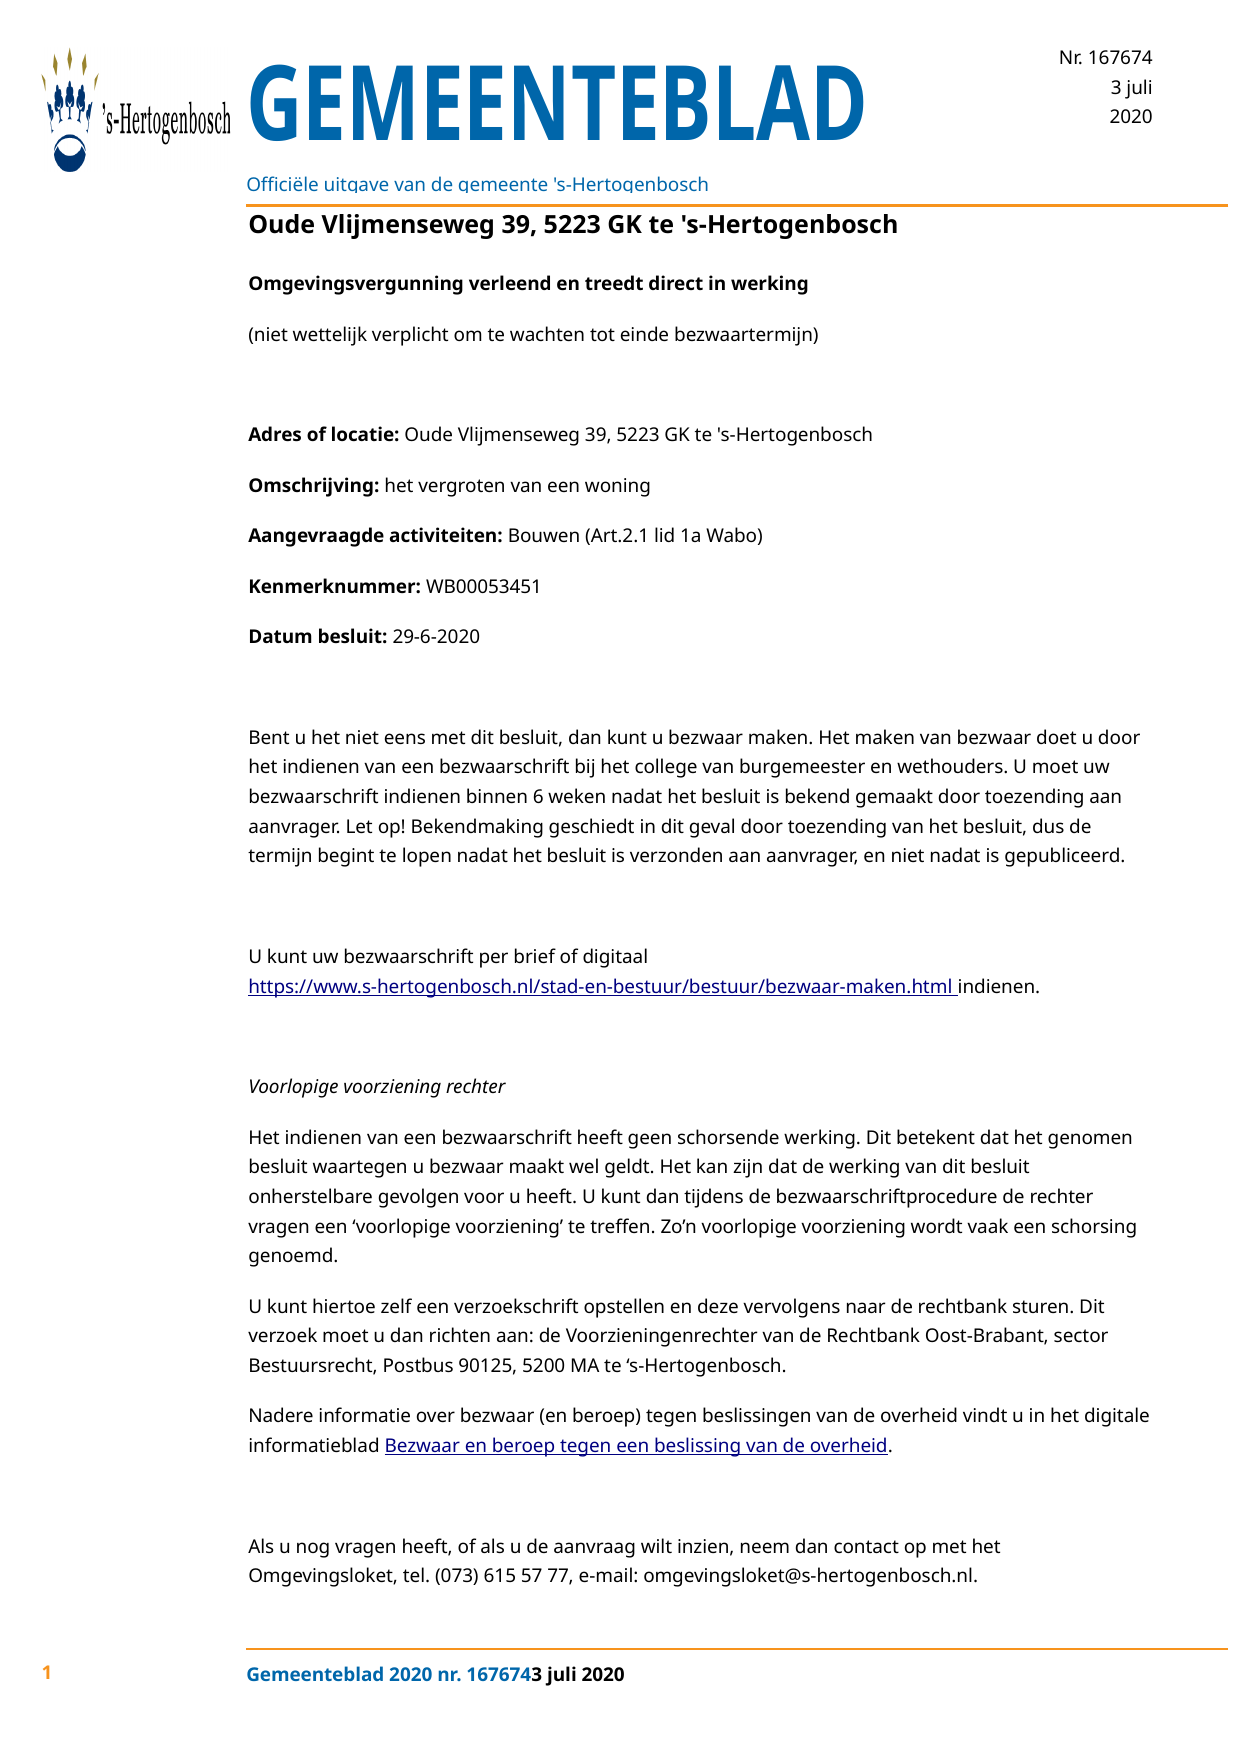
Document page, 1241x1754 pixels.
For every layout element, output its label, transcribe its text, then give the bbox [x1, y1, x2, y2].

text U kunt uw bezwaarschrift per brief of digitaal https://www.s-hertogenbosch.nl/stad-en-bestuur/bestuur/bezwaar-maken.html indienen. [248, 943, 1152, 998]
text Adres of locatie: Oude Vlijmenseweg 39, 5223 GK te 's-Hertogenbosch [248, 422, 1152, 447]
text Als u nog vragen heeft, of als u de aanvraag wilt inzien, neem dan contact op met het Omgevingsloket, tel. (073) 615 57 77, e-mail: omgevingsloket@s-hertogenbosch.nl. [248, 1533, 1152, 1588]
text Kenmerknummer: WB00053451 [248, 573, 1152, 598]
text Omgevingsvergunning verleend en treedt direct in werking [248, 270, 1152, 296]
picture [41, 47, 231, 172]
text Bent u het niet eens met dit besluit, dan kunt u bezwaar maken. Het maken van bezwaar doet u door het indienen van een bezwaarschrift bij het college van burgemeester en wethouders. U moet uw bezwaarschrift indienen binnen 6 weken nadat het besluit is bekend gemaakt door toezending aan aanvrager. Let op! Bekendmaking geschiedt in dit geval door toezending van het besluit, dus de termijn begint te lopen nadat het besluit is verzonden aan aanvrager, en niet nadat is gepubliceerd. [248, 724, 1152, 868]
text Oude Vlijmenseweg 39, 5223 GK te 's-Hertogenbosch [248, 207, 1152, 241]
text Nadere informatie over bezwaar (en beroep) tegen beslissingen van de overheid vindt u in het digitale informatieblad Bezwaar en beroep tegen een beslissing van de overheid. [248, 1402, 1152, 1458]
text Datum besluit: 29-6-2020 [248, 623, 1152, 649]
text Aangevraagde activiteiten: Bouwen (Art.2.1 lid 1a Wabo) [248, 522, 1152, 548]
text Omschrijving: het vergroten van een woning [248, 472, 1152, 498]
text Voorlopige voorziening rechter [248, 1074, 1152, 1099]
text Het indienen van een bezwaarschrift heeft geen schorsende werking. Dit betekent dat het genomen besluit waartegen u bezwaar maakt wel geldt. Het kan zijn dat de werking van dit besluit onherstelbare gevolgen voor u heeft. U kunt dan tijdens de bezwaarschriftprocedure de rechter vragen een ‘voorlopige voorziening’ te treffen. Zo’n voorlopige voorziening wordt vaak een schorsing genoemd. [248, 1124, 1152, 1268]
text U kunt hiertoe zelf een verzoekschrift opstellen en deze vervolgens naar de rechtbank sturen. Dit verzoek moet u dan richten aan: de Voorzieningenrechter van de Rechtbank Oost-Brabant, sector Bestuursrecht, Postbus 90125, 5200 MA te ‘s-Hertogenbosch. [248, 1293, 1152, 1378]
text (niet wettelijk verplicht om te wachten tot einde bezwaartermijn) [248, 321, 1152, 346]
